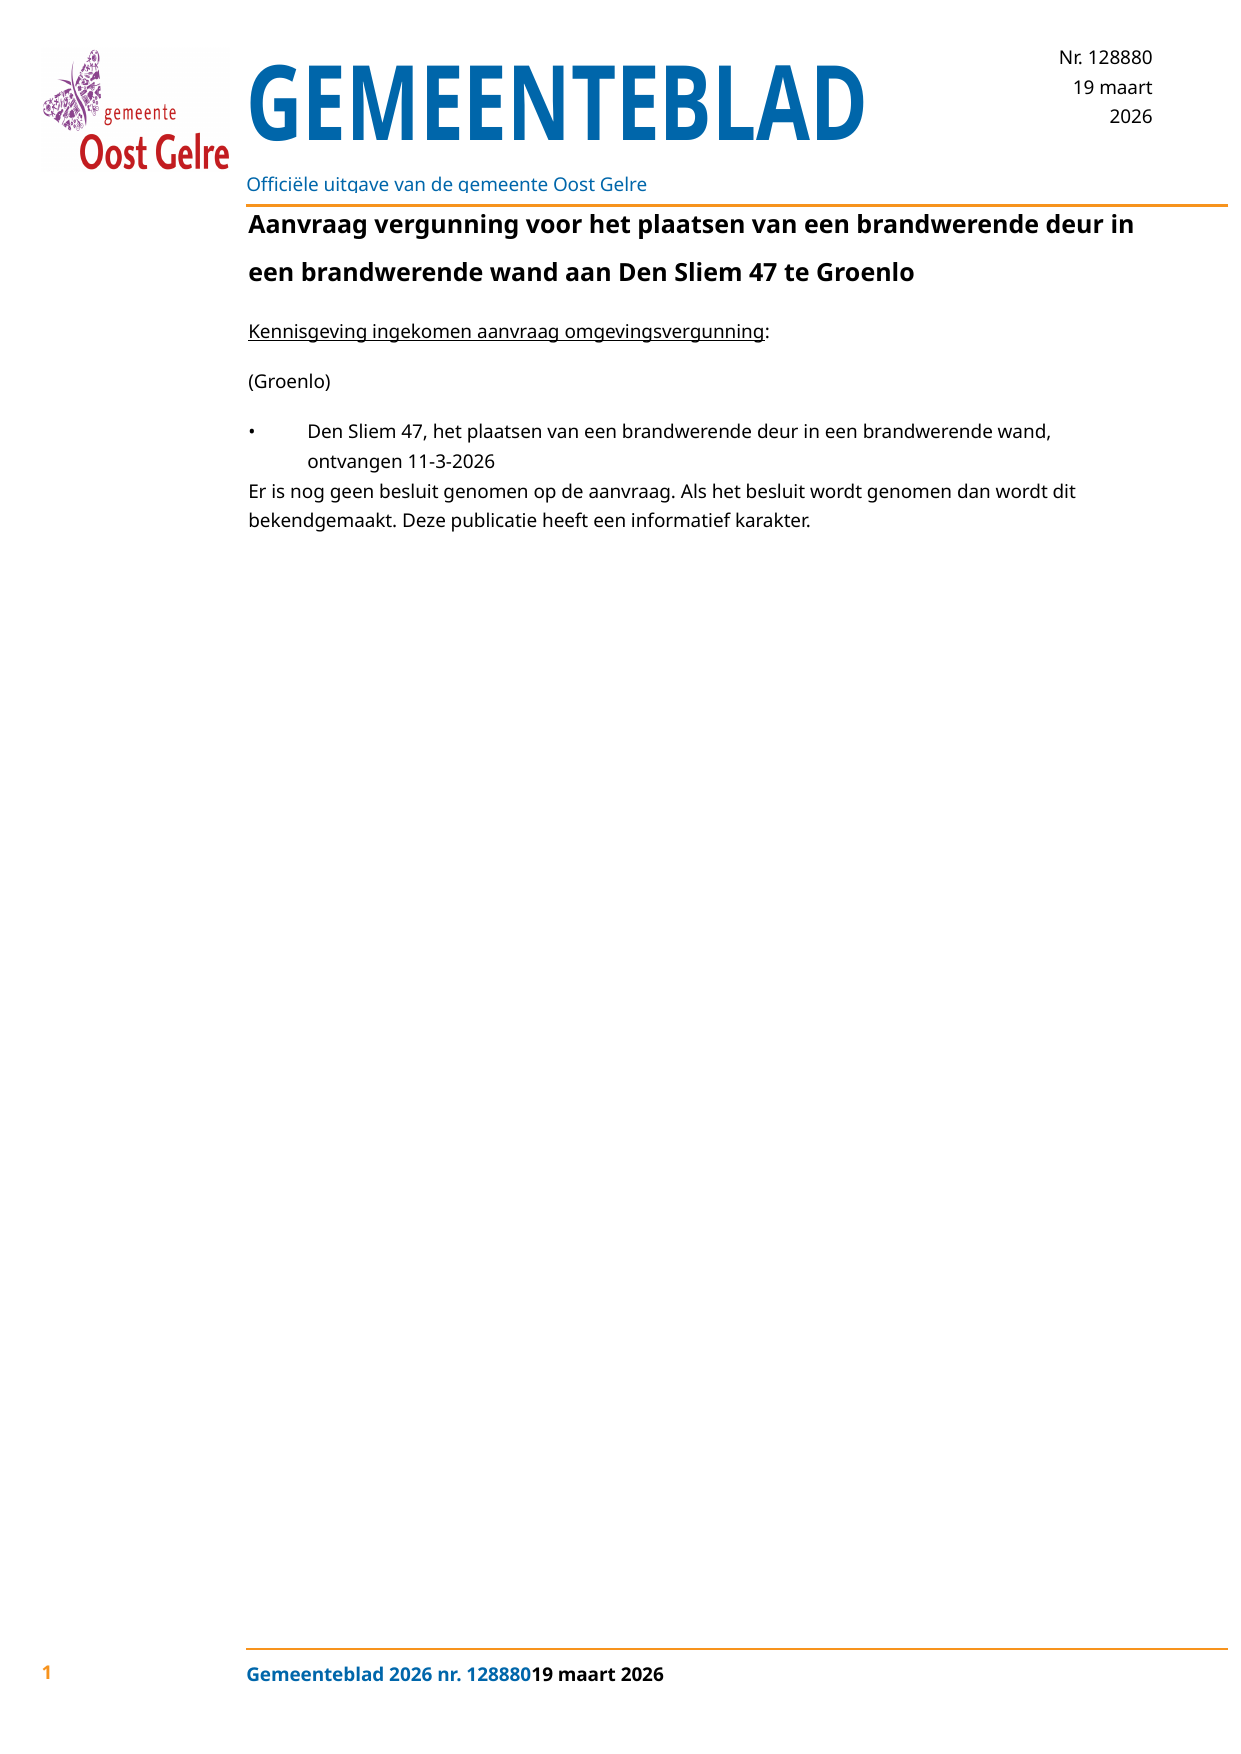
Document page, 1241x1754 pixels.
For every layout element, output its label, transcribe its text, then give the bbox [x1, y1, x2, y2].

list Den Sliem 47, het plaatsen van een brandwerende deur in een brandwerende wand, ontvangen 11-3-2026 [248, 419, 1152, 474]
text Kennisgeving ingekomen aanvraag omgevingsvergunning: [248, 318, 1152, 344]
picture [41, 47, 231, 172]
text (Groenlo) [248, 368, 1152, 394]
text Aanvraag vergunning voor het plaatsen van een brandwerende deur in een brandwerende wand aan Den Sliem 47 te Groenlo [248, 207, 1152, 288]
text Er is nog geen besluit genomen op de aanvraag. Als het besluit wordt genomen dan wordt dit bekendgemaakt. Deze publicatie heeft een informatief karakter. [248, 478, 1152, 533]
